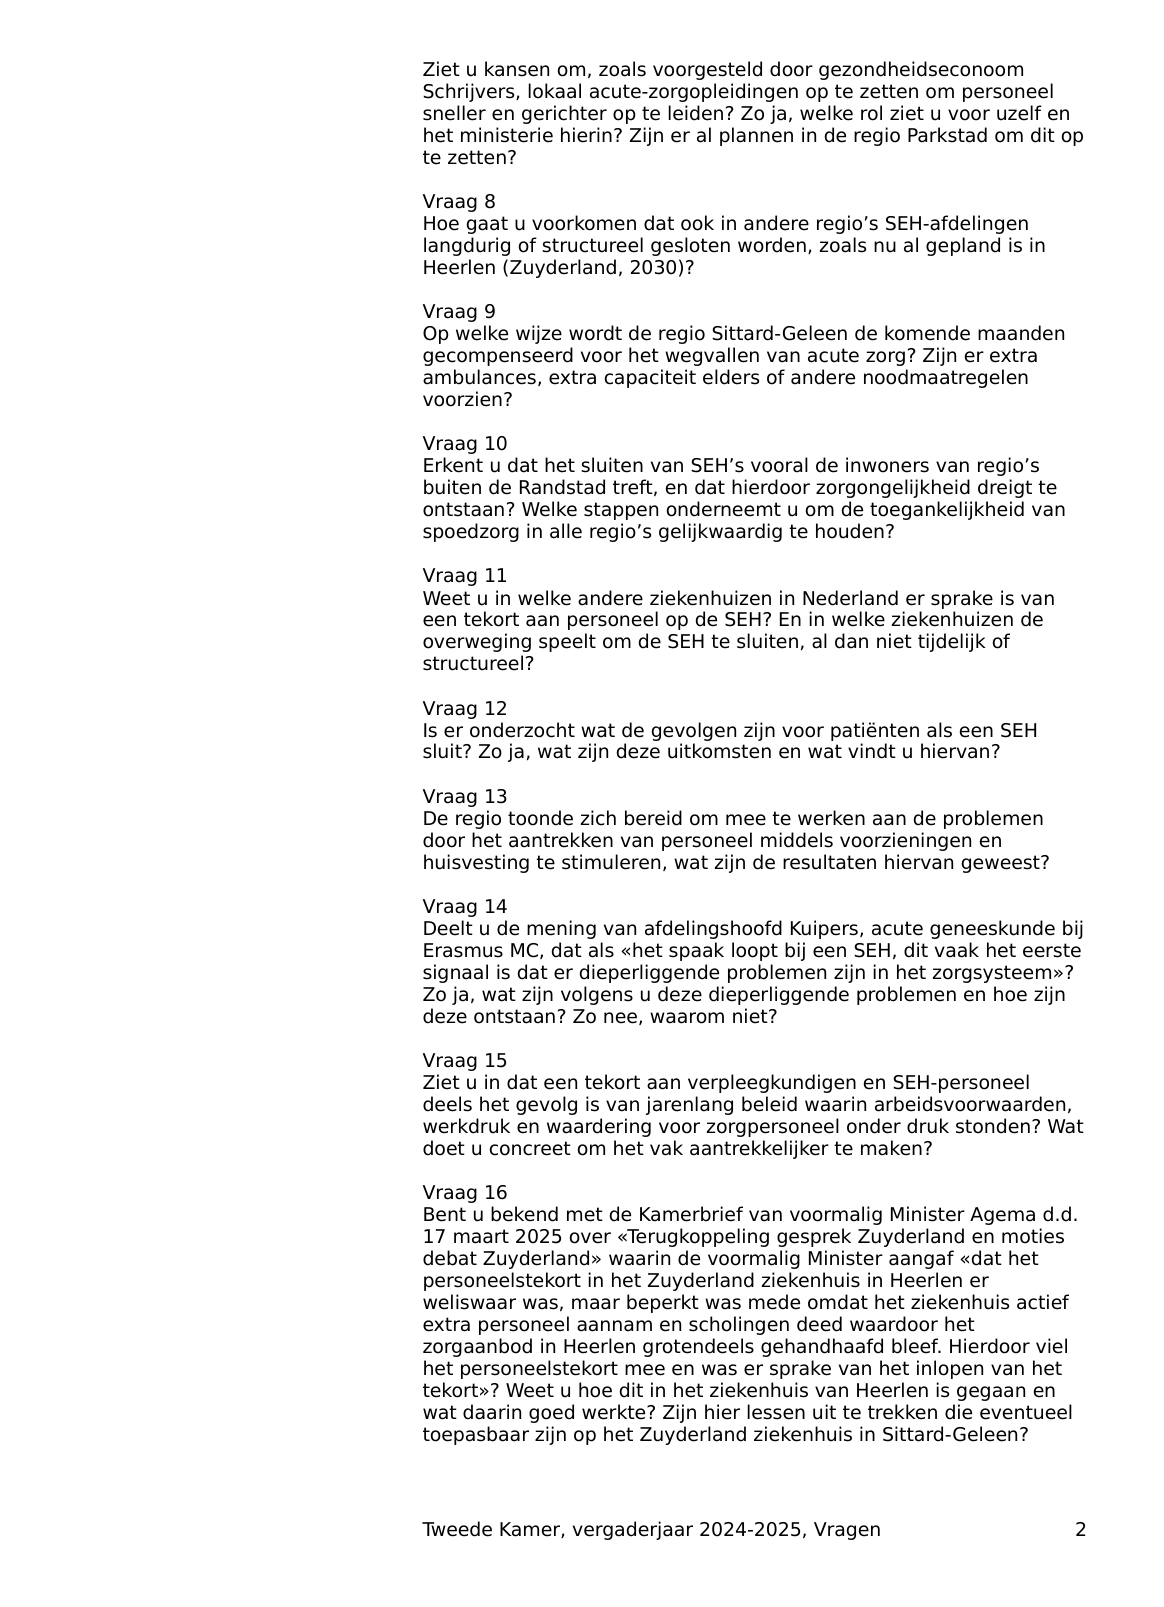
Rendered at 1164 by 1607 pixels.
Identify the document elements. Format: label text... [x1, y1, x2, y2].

text Vraag 8 [422, 191, 1087, 213]
text Ziet u in dat een tekort aan verpleegkundigen en SEH-personeel deels het gevolg is van jarenlang beleid waarin arbeidsvoorwaarden, werkdruk en waardering voor zorgpersoneel onder druk stonden? Wat doet u concreet om het vak aantrekkelijker te maken? [422, 1072, 1087, 1160]
text Ziet u kansen om, zoals voorgesteld door gezondheidseconoom Schrijvers, lokaal acute-zorgopleidingen op te zetten om personeel sneller en gerichter op te leiden? Zo ja, welke rol ziet u voor uzelf en het ministerie hierin? Zijn er al plannen in de regio Parkstad om dit op te zetten? [422, 59, 1087, 169]
text Bent u bekend met de Kamerbrief van voormalig Minister Agema d.d. 17 maart 2025 over «Terugkoppeling gesprek Zuyderland en moties debat Zuyderland» waarin de voormalig Minister aangaf «dat het personeelstekort in het Zuyderland ziekenhuis in Heerlen er weliswaar was, maar beperkt was mede omdat het ziekenhuis actief extra personeel aannam en scholingen deed waardoor het zorgaanbod in Heerlen grotendeels gehandhaafd bleef. Hierdoor viel het personeelstekort mee en was er sprake van het inlopen van het tekort»? Weet u hoe dit in het ziekenhuis van Heerlen is gegaan en wat daarin goed werkte? Zijn hier lessen uit te trekken die eventueel toepasbaar zijn op het Zuyderland ziekenhuis in Sittard-Geleen? [422, 1204, 1087, 1446]
text Vraag 12 [422, 697, 1087, 719]
text Erkent u dat het sluiten van SEH’s vooral de inwoners van regio’s buiten de Randstad treft, en dat hierdoor zorgongelijkheid dreigt te ontstaan? Welke stappen onderneemt u om de toegankelijkheid van spoedzorg in alle regio’s gelijkwaardig te houden? [422, 455, 1087, 543]
text Vraag 9 [422, 301, 1087, 323]
text Vraag 16 [422, 1182, 1087, 1204]
text Vraag 15 [422, 1050, 1087, 1072]
text Op welke wijze wordt de regio Sittard-Geleen de komende maanden gecompenseerd voor het wegvallen van acute zorg? Zijn er extra ambulances, extra capaciteit elders of andere noodmaatregelen voorzien? [422, 323, 1087, 411]
text Vraag 13 [422, 786, 1087, 808]
text Hoe gaat u voorkomen dat ook in andere regio’s SEH-afdelingen langdurig of structureel gesloten worden, zoals nu al gepland is in Heerlen (Zuyderland, 2030)? [422, 213, 1087, 279]
text Is er onderzocht wat de gevolgen zijn voor patiënten als een SEH sluit? Zo ja, wat zijn deze uitkomsten en wat vindt u hiervan? [422, 719, 1087, 763]
text Vraag 11 [422, 565, 1087, 587]
text De regio toonde zich bereid om mee te werken aan de problemen door het aantrekken van personeel middels voorzieningen en huisvesting te stimuleren, wat zijn de resultaten hiervan geweest? [422, 808, 1087, 873]
text Deelt u de mening van afdelingshoofd Kuipers, acute geneeskunde bij Erasmus MC, dat als «het spaak loopt bij een SEH, dit vaak het eerste signaal is dat er dieperliggende problemen zijn in het zorgsysteem»? Zo ja, wat zijn volgens u deze dieperliggende problemen en hoe zijn deze ontstaan? Zo nee, waarom niet? [422, 918, 1087, 1028]
text Vraag 14 [422, 896, 1087, 918]
text Vraag 10 [422, 433, 1087, 455]
text Weet u in welke andere ziekenhuizen in Nederland er sprake is van een tekort aan personeel op de SEH? En in welke ziekenhuizen de overweging speelt om de SEH te sluiten, al dan niet tijdelijk of structureel? [422, 587, 1087, 675]
